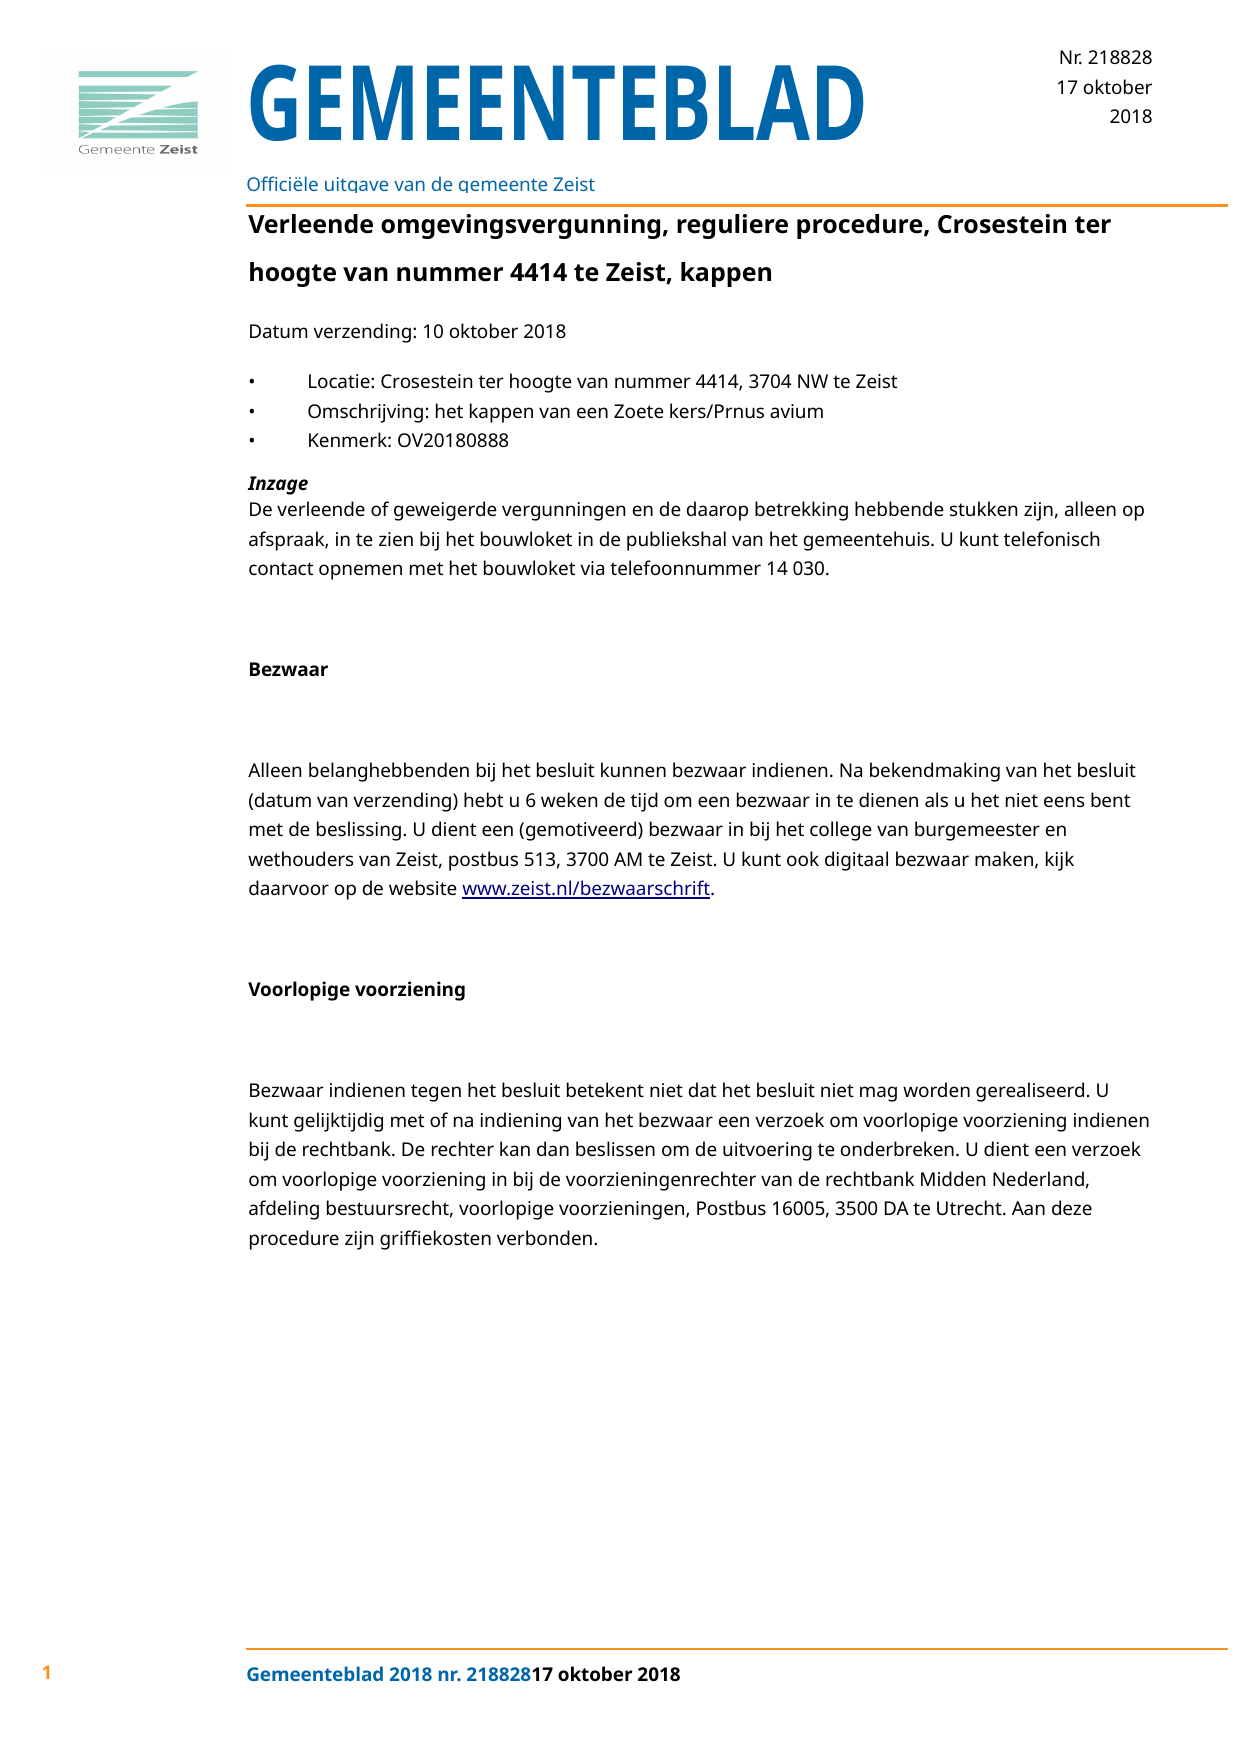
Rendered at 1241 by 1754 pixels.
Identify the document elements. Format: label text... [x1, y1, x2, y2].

list Kenmerk: OV20180888 [248, 427, 1152, 453]
picture [41, 47, 231, 172]
text Inzage [248, 471, 1152, 496]
text Alleen belanghebbenden bij het besluit kunnen bezwaar indienen. Na bekendmaking van het besluit (datum van verzending) hebt u 6 weken de tijd om een bezwaar in te dienen als u het niet eens bent met de beslissing. U dient een (gemotiveerd) bezwaar in bij het college van burgemeester en wethouders van Zeist, postbus 513, 3700 AM te Zeist. U kunt ook digitaal bezwaar maken, kijk daarvoor op de website www.zeist.nl/bezwaarschrift. [248, 757, 1152, 901]
text Voorlopige voorziening [248, 976, 1152, 1002]
list Omschrijving: het kappen van een Zoete kers/Prnus avium [248, 398, 1152, 424]
text Bezwaar indienen tegen het besluit betekent niet dat het besluit niet mag worden gerealiseerd. U kunt gelijktijdig met of na indiening van het bezwaar een verzoek om voorlopige voorziening indienen bij de rechtbank. De rechter kan dan beslissen om de uitvoering te onderbreken. U dient een verzoek om voorlopige voorziening in bij de voorzieningenrechter van de rechtbank Midden Nederland, afdeling bestuursrecht, voorlopige voorzieningen, Postbus 16005, 3500 DA te Utrecht. Aan deze procedure zijn griffiekosten verbonden. [248, 1077, 1152, 1251]
list Locatie: Crosestein ter hoogte van nummer 4414, 3704 NW te Zeist [248, 368, 1152, 394]
text Datum verzending: 10 oktober 2018 [248, 318, 1152, 344]
text Verleende omgevingsvergunning, reguliere procedure, Crosestein ter hoogte van nummer 4414 te Zeist, kappen [248, 207, 1152, 288]
text De verleende of geweigerde vergunningen en de daarop betrekking hebbende stukken zijn, alleen op afspraak, in te zien bij het bouwloket in de publiekshal van het gemeentehuis. U kunt telefonisch contact opnemen met het bouwloket via telefoonnummer 14 030. [248, 496, 1152, 581]
text Bezwaar [248, 656, 1152, 682]
